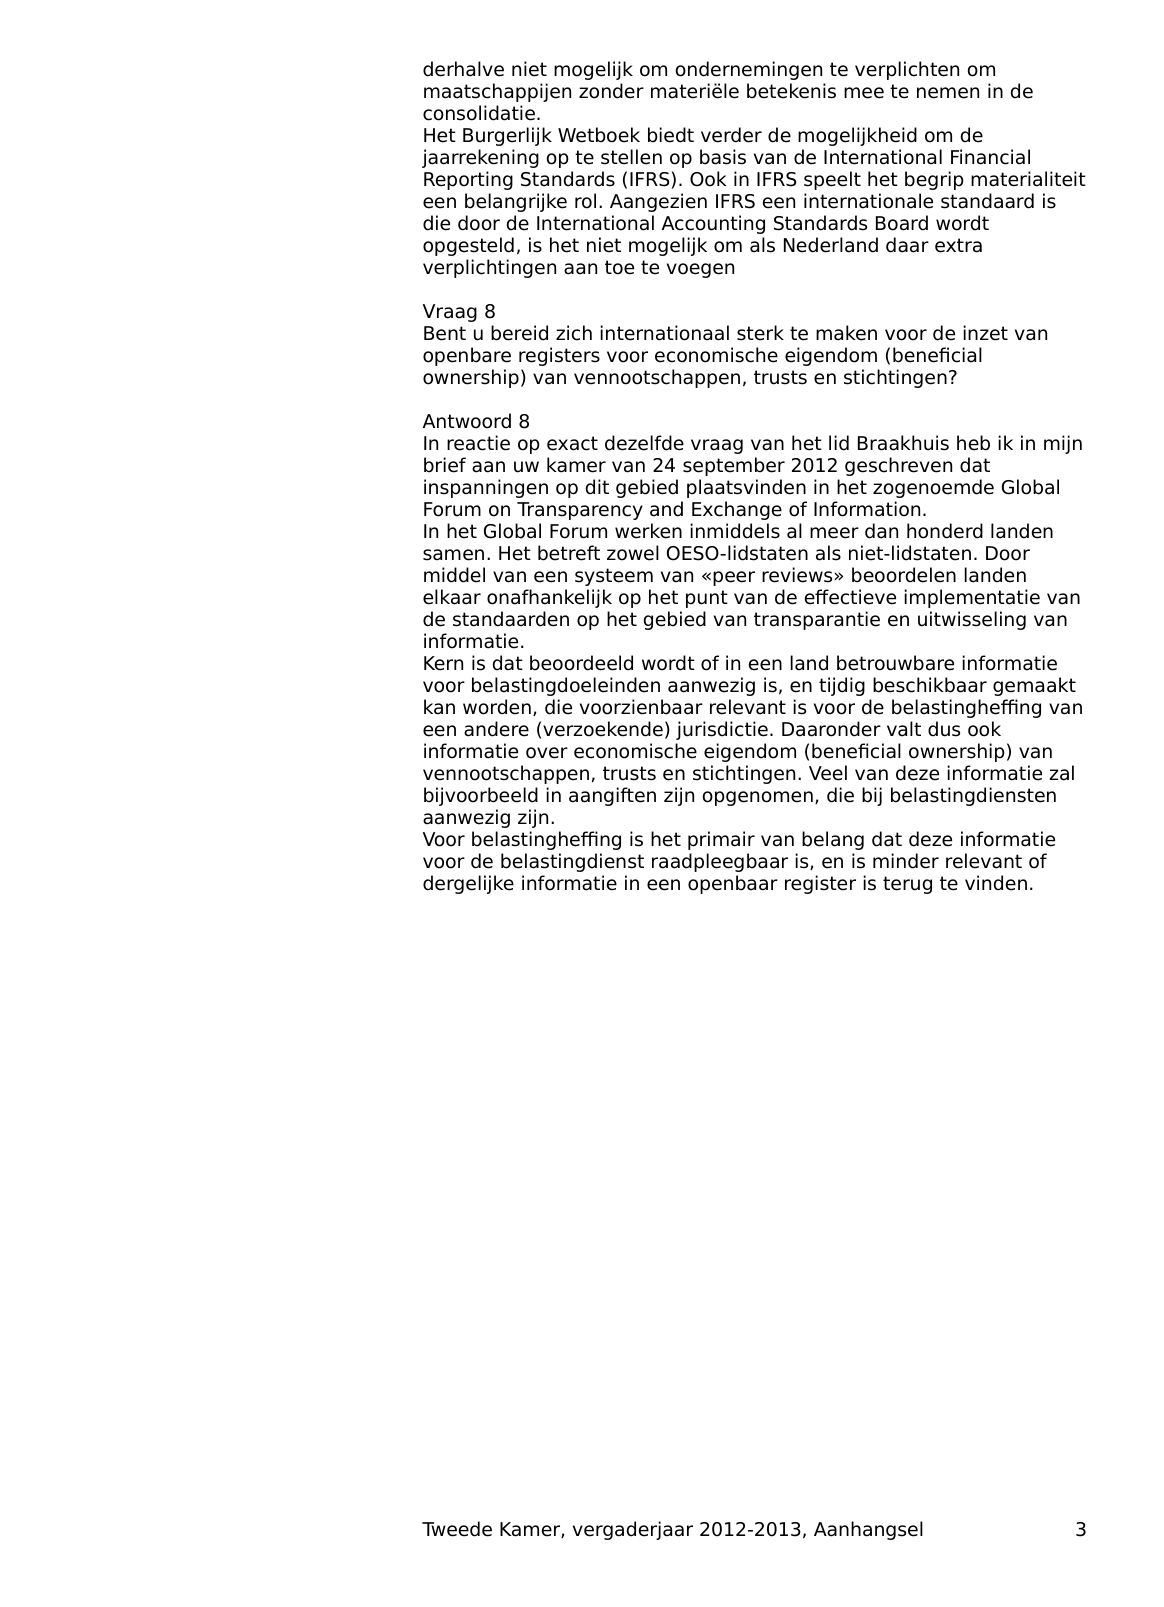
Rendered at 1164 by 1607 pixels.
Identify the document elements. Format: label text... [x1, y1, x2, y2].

text In het Global Forum werken inmiddels al meer dan honderd landen samen. Het betreft zowel OESO-lidstaten als niet-lidstaten. Door middel van een systeem van «peer reviews» beoordelen landen elkaar onafhankelijk op het punt van de effectieve implementatie van de standaarden op het gebied van transparantie en uitwisseling van informatie. [422, 521, 1087, 653]
text Bent u bereid zich internationaal sterk te maken voor de inzet van openbare registers voor economische eigendom (beneficial ownership) van vennootschappen, trusts en stichtingen? [422, 323, 1087, 389]
text Vraag 8 [422, 301, 1087, 323]
text Kern is dat beoordeeld wordt of in een land betrouwbare informatie voor belastingdoeleinden aanwezig is, en tijdig beschikbaar gemaakt kan worden, die voorzienbaar relevant is voor de belastingheffing van een andere (verzoekende) jurisdictie. Daaronder valt dus ook informatie over economische eigendom (beneficial ownership) van vennootschappen, trusts en stichtingen. Veel van deze informatie zal bijvoorbeeld in aangiften zijn opgenomen, die bij belastingdiensten aanwezig zijn. [422, 653, 1087, 829]
text In reactie op exact dezelfde vraag van het lid Braakhuis heb ik in mijn brief aan uw kamer van 24 september 2012 geschreven dat inspanningen op dit gebied plaatsvinden in het zogenoemde Global Forum on Transparency and Exchange of Information. [422, 433, 1087, 521]
text derhalve niet mogelijk om ondernemingen te verplichten om maatschappijen zonder materiële betekenis mee te nemen in de consolidatie. [422, 59, 1087, 125]
text Voor belastingheffing is het primair van belang dat deze informatie voor de belastingdienst raadpleegbaar is, en is minder relevant of dergelijke informatie in een openbaar register is terug te vinden. [422, 829, 1087, 895]
text Het Burgerlijk Wetboek biedt verder de mogelijkheid om de jaarrekening op te stellen op basis van de International Financial Reporting Standards (IFRS). Ook in IFRS speelt het begrip materialiteit een belangrijke rol. Aangezien IFRS een internationale standaard is die door de International Accounting Standards Board wordt opgesteld, is het niet mogelijk om als Nederland daar extra verplichtingen aan toe te voegen [422, 125, 1087, 279]
text Antwoord 8 [422, 411, 1087, 433]
